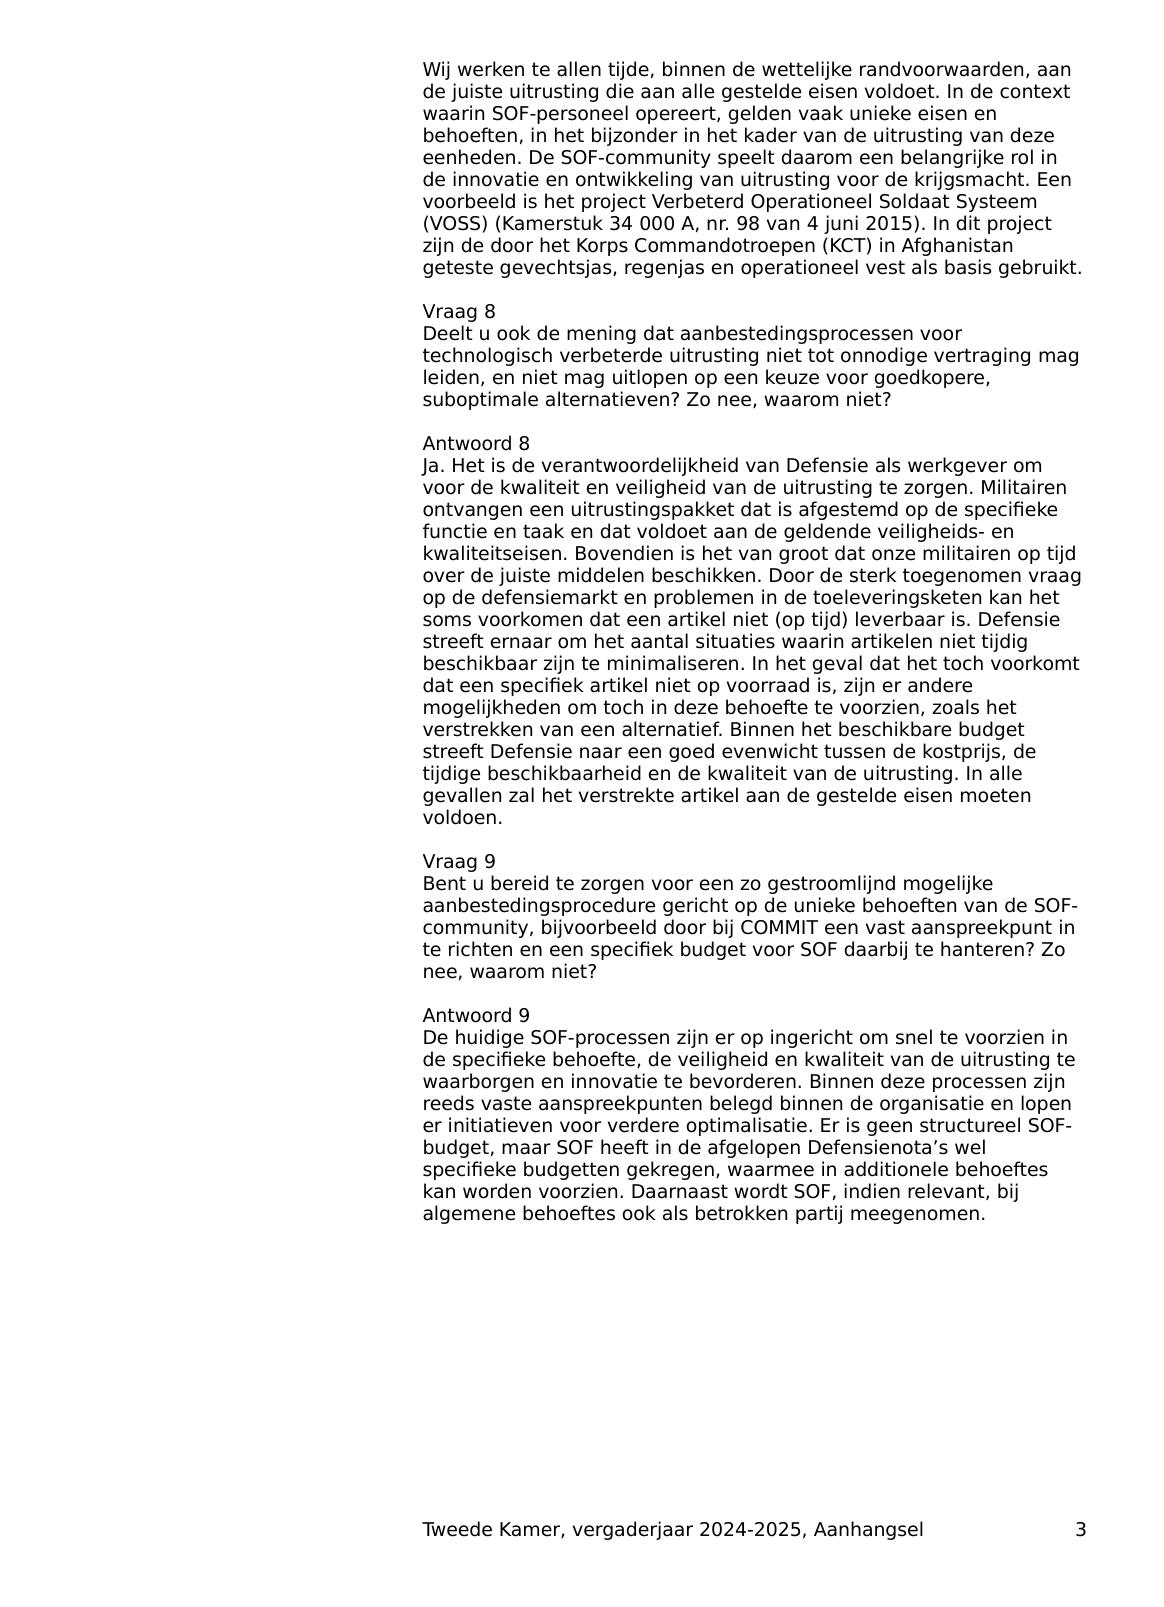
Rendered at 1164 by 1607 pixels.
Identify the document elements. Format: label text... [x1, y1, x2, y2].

text Ja. Het is de verantwoordelijkheid van Defensie als werkgever om voor de kwaliteit en veiligheid van de uitrusting te zorgen. Militairen ontvangen een uitrustingspakket dat is afgestemd op de specifieke functie en taak en dat voldoet aan de geldende veiligheids- en kwaliteitseisen. Bovendien is het van groot dat onze militairen op tijd over de juiste middelen beschikken. Door de sterk toegenomen vraag op de defensiemarkt en problemen in de toeleveringsketen kan het soms voorkomen dat een artikel niet (op tijd) leverbaar is. Defensie streeft ernaar om het aantal situaties waarin artikelen niet tijdig beschikbaar zijn te minimaliseren. In het geval dat het toch voorkomt dat een specifiek artikel niet op voorraad is, zijn er andere mogelijkheden om toch in deze behoefte te voorzien, zoals het verstrekken van een alternatief. Binnen het beschikbare budget streeft Defensie naar een goed evenwicht tussen de kostprijs, de tijdige beschikbaarheid en de kwaliteit van de uitrusting. In alle gevallen zal het verstrekte artikel aan de gestelde eisen moeten voldoen. [422, 455, 1087, 829]
text Antwoord 8 [422, 433, 1087, 455]
text Bent u bereid te zorgen voor een zo gestroomlijnd mogelijke aanbestedingsprocedure gericht op de unieke behoeften van de SOF-community, bijvoorbeeld door bij COMMIT een vast aanspreekpunt in te richten en een specifiek budget voor SOF daarbij te hanteren? Zo nee, waarom niet? [422, 873, 1087, 983]
text Antwoord 9 [422, 1005, 1087, 1027]
text Deelt u ook de mening dat aanbestedingsprocessen voor technologisch verbeterde uitrusting niet tot onnodige vertraging mag leiden, en niet mag uitlopen op een keuze voor goedkopere, suboptimale alternatieven? Zo nee, waarom niet? [422, 323, 1087, 411]
text Wij werken te allen tijde, binnen de wettelijke randvoorwaarden, aan de juiste uitrusting die aan alle gestelde eisen voldoet. In de context waarin SOF-personeel opereert, gelden vaak unieke eisen en behoeften, in het bijzonder in het kader van de uitrusting van deze eenheden. De SOF-community speelt daarom een belangrijke rol in de innovatie en ontwikkeling van uitrusting voor de krijgsmacht. Een voorbeeld is het project Verbeterd Operationeel Soldaat Systeem (VOSS) (Kamerstuk 34 000 A, nr. 98 van 4 juni 2015). In dit project zijn de door het Korps Commandotroepen (KCT) in Afghanistan geteste gevechtsjas, regenjas en operationeel vest als basis gebruikt. [422, 59, 1087, 279]
text Vraag 8 [422, 301, 1087, 323]
text De huidige SOF-processen zijn er op ingericht om snel te voorzien in de specifieke behoefte, de veiligheid en kwaliteit van de uitrusting te waarborgen en innovatie te bevorderen. Binnen deze processen zijn reeds vaste aanspreekpunten belegd binnen de organisatie en lopen er initiatieven voor verdere optimalisatie. Er is geen structureel SOF-budget, maar SOF heeft in de afgelopen Defensienota’s wel specifieke budgetten gekregen, waarmee in additionele behoeftes kan worden voorzien. Daarnaast wordt SOF, indien relevant, bij algemene behoeftes ook als betrokken partij meegenomen. [422, 1027, 1087, 1225]
text Vraag 9 [422, 851, 1087, 873]
